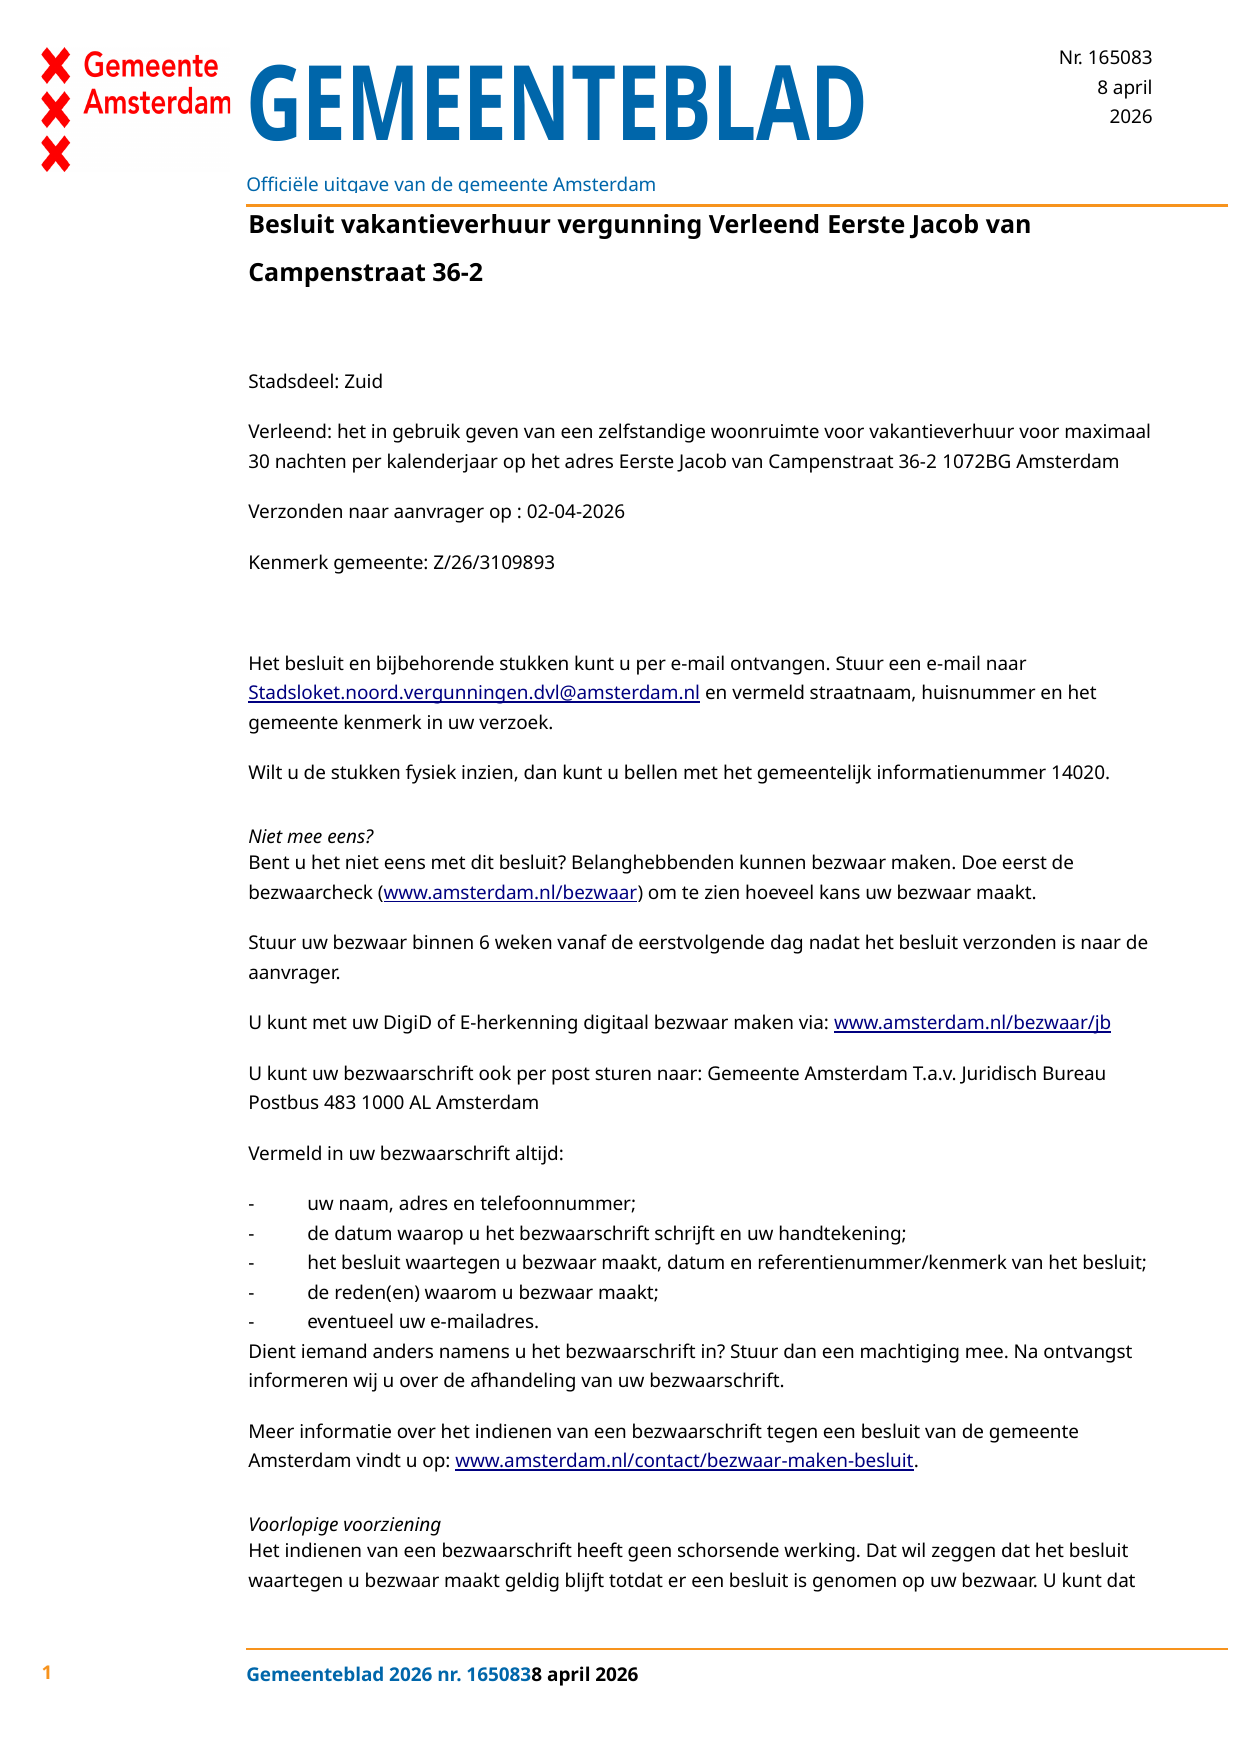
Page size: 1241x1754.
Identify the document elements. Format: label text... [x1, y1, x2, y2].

text Dient iemand anders namens u het bezwaarschrift in? Stuur dan een machtiging mee. Na ontvangst informeren wij u over de afhandeling van uw bezwaarschrift. [248, 1338, 1152, 1393]
text Niet mee eens? [248, 823, 1152, 849]
text Bent u het niet eens met dit besluit? Belanghebbenden kunnen bezwaar maken. Doe eerst de bezwaarcheck (www.amsterdam.nl/bezwaar) om te zien hoeveel kans uw bezwaar maakt. [248, 849, 1152, 904]
list uw naam, adres en telefoonnummer; [248, 1190, 1152, 1216]
text Verleend: het in gebruik geven van een zelfstandige woonruimte voor vakantieverhuur voor maximaal 30 nachten per kalenderjaar op het adres Eerste Jacob van Campenstraat 36-2 1072BG Amsterdam [248, 419, 1152, 474]
text Het besluit en bijbehorende stukken kunt u per e-mail ontvangen. Stuur een e-mail naar Stadsloket.noord.vergunningen.dvl@amsterdam.nl en vermeld straatnaam, huisnummer en het gemeente kenmerk in uw verzoek. [248, 650, 1152, 735]
list de reden(en) waarom u bezwaar maakt; [248, 1279, 1152, 1304]
text Voorlopige voorziening [248, 1512, 1152, 1537]
text Kenmerk gemeente: Z/26/3109893 [248, 549, 1152, 575]
list de datum waarop u het bezwaarschrift schrijft en uw handtekening; [248, 1220, 1152, 1245]
text U kunt met uw DigiD of E-herkenning digitaal bezwaar maken via: www.amsterdam.nl/bezwaar/jb [248, 1009, 1152, 1035]
text Meer informatie over het indienen van een bezwaarschrift tegen een besluit van de gemeente Amsterdam vindt u op: www.amsterdam.nl/contact/bezwaar-maken-besluit. [248, 1418, 1152, 1473]
text Vermeld in uw bezwaarschrift altijd: [248, 1140, 1152, 1165]
text U kunt uw bezwaarschrift ook per post sturen naar: Gemeente Amsterdam T.a.v. Juridisch Bureau Postbus 483 1000 AL Amsterdam [248, 1060, 1152, 1115]
text Wilt u de stukken fysiek inzien, dan kunt u bellen met het gemeentelijk informatienummer 14020. [248, 759, 1152, 785]
text Het indienen van een bezwaarschrift heeft geen schorsende werking. Dat wil zeggen dat het besluit waartegen u bezwaar maakt geldig blijft totdat er een besluit is genomen op uw bezwaar. U kunt dat [248, 1537, 1152, 1593]
text Stuur uw bezwaar binnen 6 weken vanaf de eerstvolgende dag nadat het besluit verzonden is naar de aanvrager. [248, 929, 1152, 984]
list eventueel uw e-mailadres. [248, 1308, 1152, 1334]
text Verzonden naar aanvrager op : 02-04-2026 [248, 499, 1152, 524]
text Besluit vakantieverhuur vergunning Verleend Eerste Jacob van Campenstraat 36-2 [248, 207, 1152, 288]
picture [41, 47, 231, 172]
text Stadsdeel: Zuid [248, 368, 1152, 394]
list het besluit waartegen u bezwaar maakt, datum en referentienummer/kenmerk van het besluit; [248, 1249, 1152, 1275]
